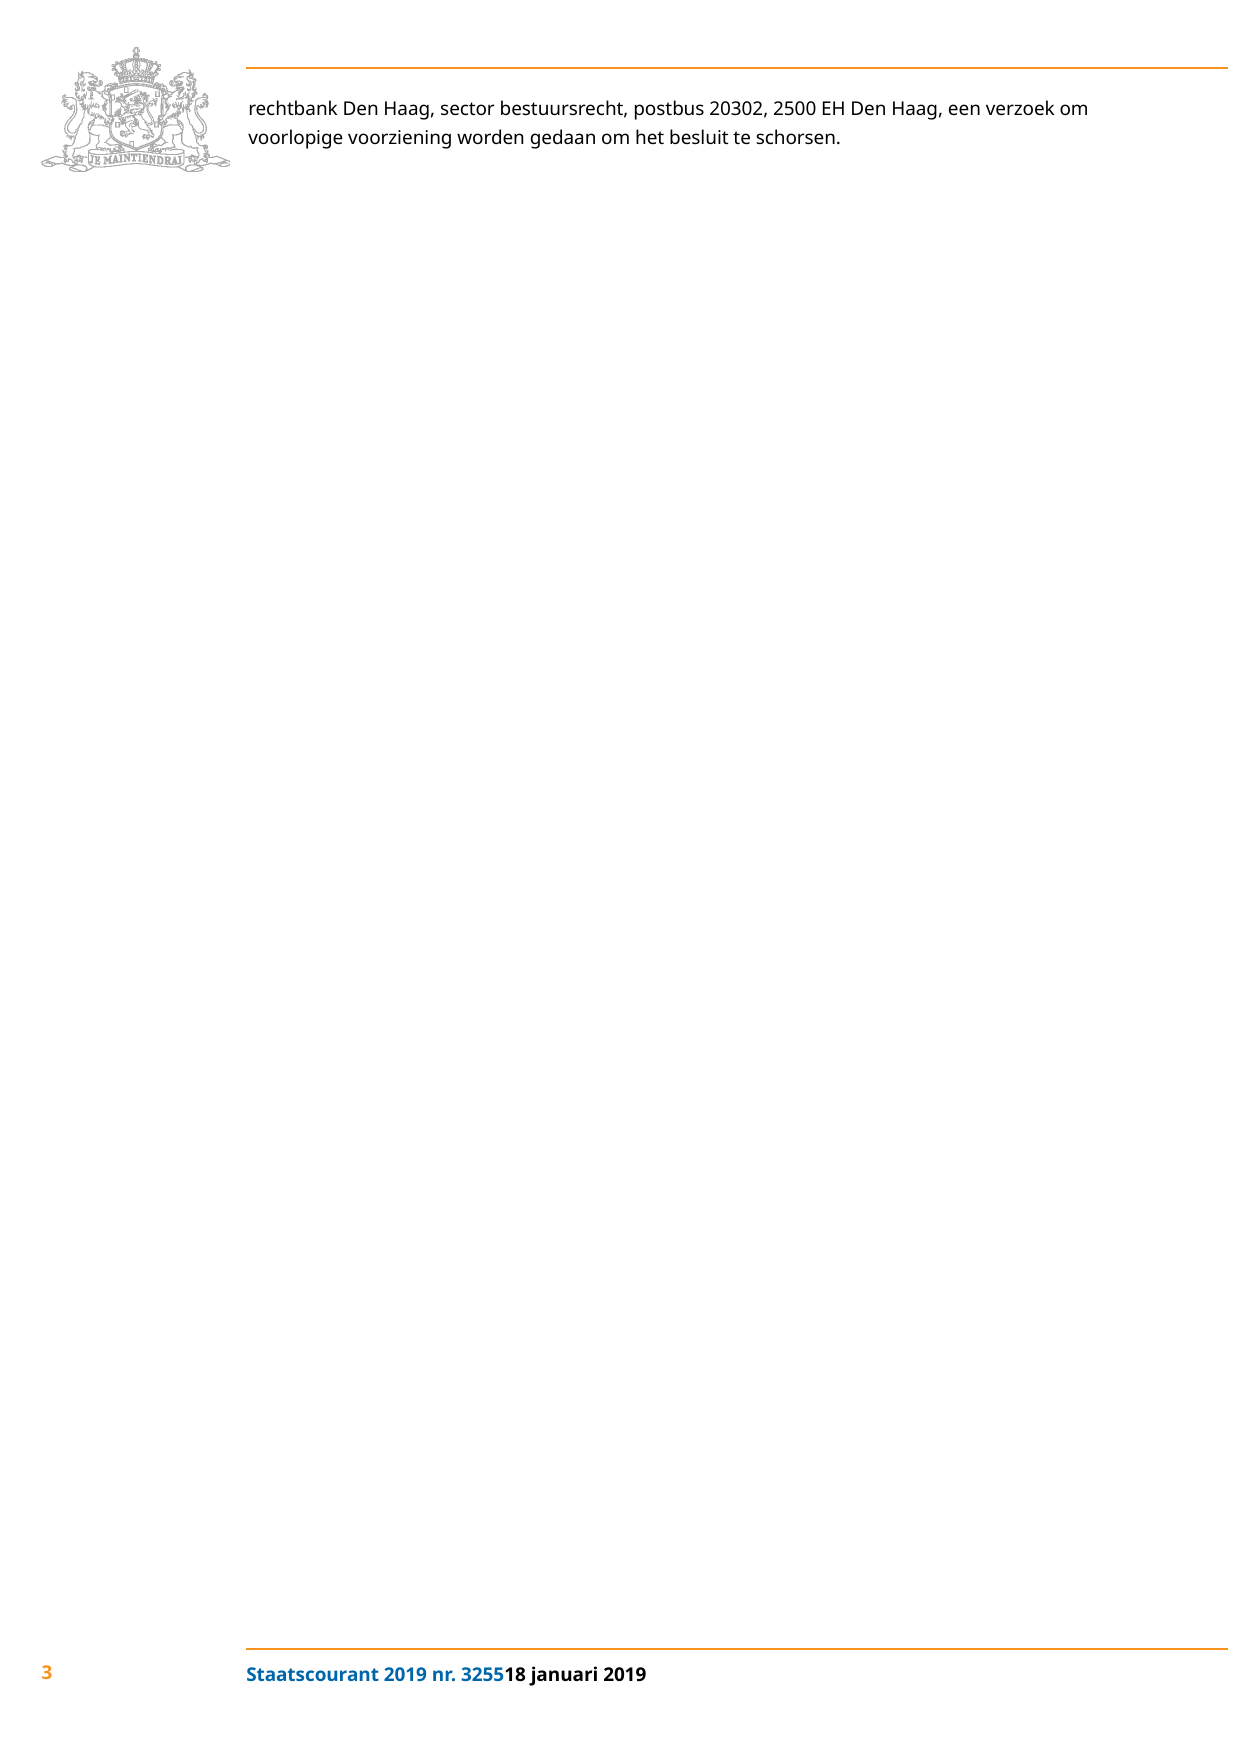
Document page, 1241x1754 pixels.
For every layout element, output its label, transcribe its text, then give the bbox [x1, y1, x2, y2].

picture [41, 47, 231, 172]
text rechtbank Den Haag, sector bestuursrecht, postbus 20302, 2500 EH Den Haag, een verzoek om voorlopige voorziening worden gedaan om het besluit te schorsen. [248, 95, 1152, 150]
